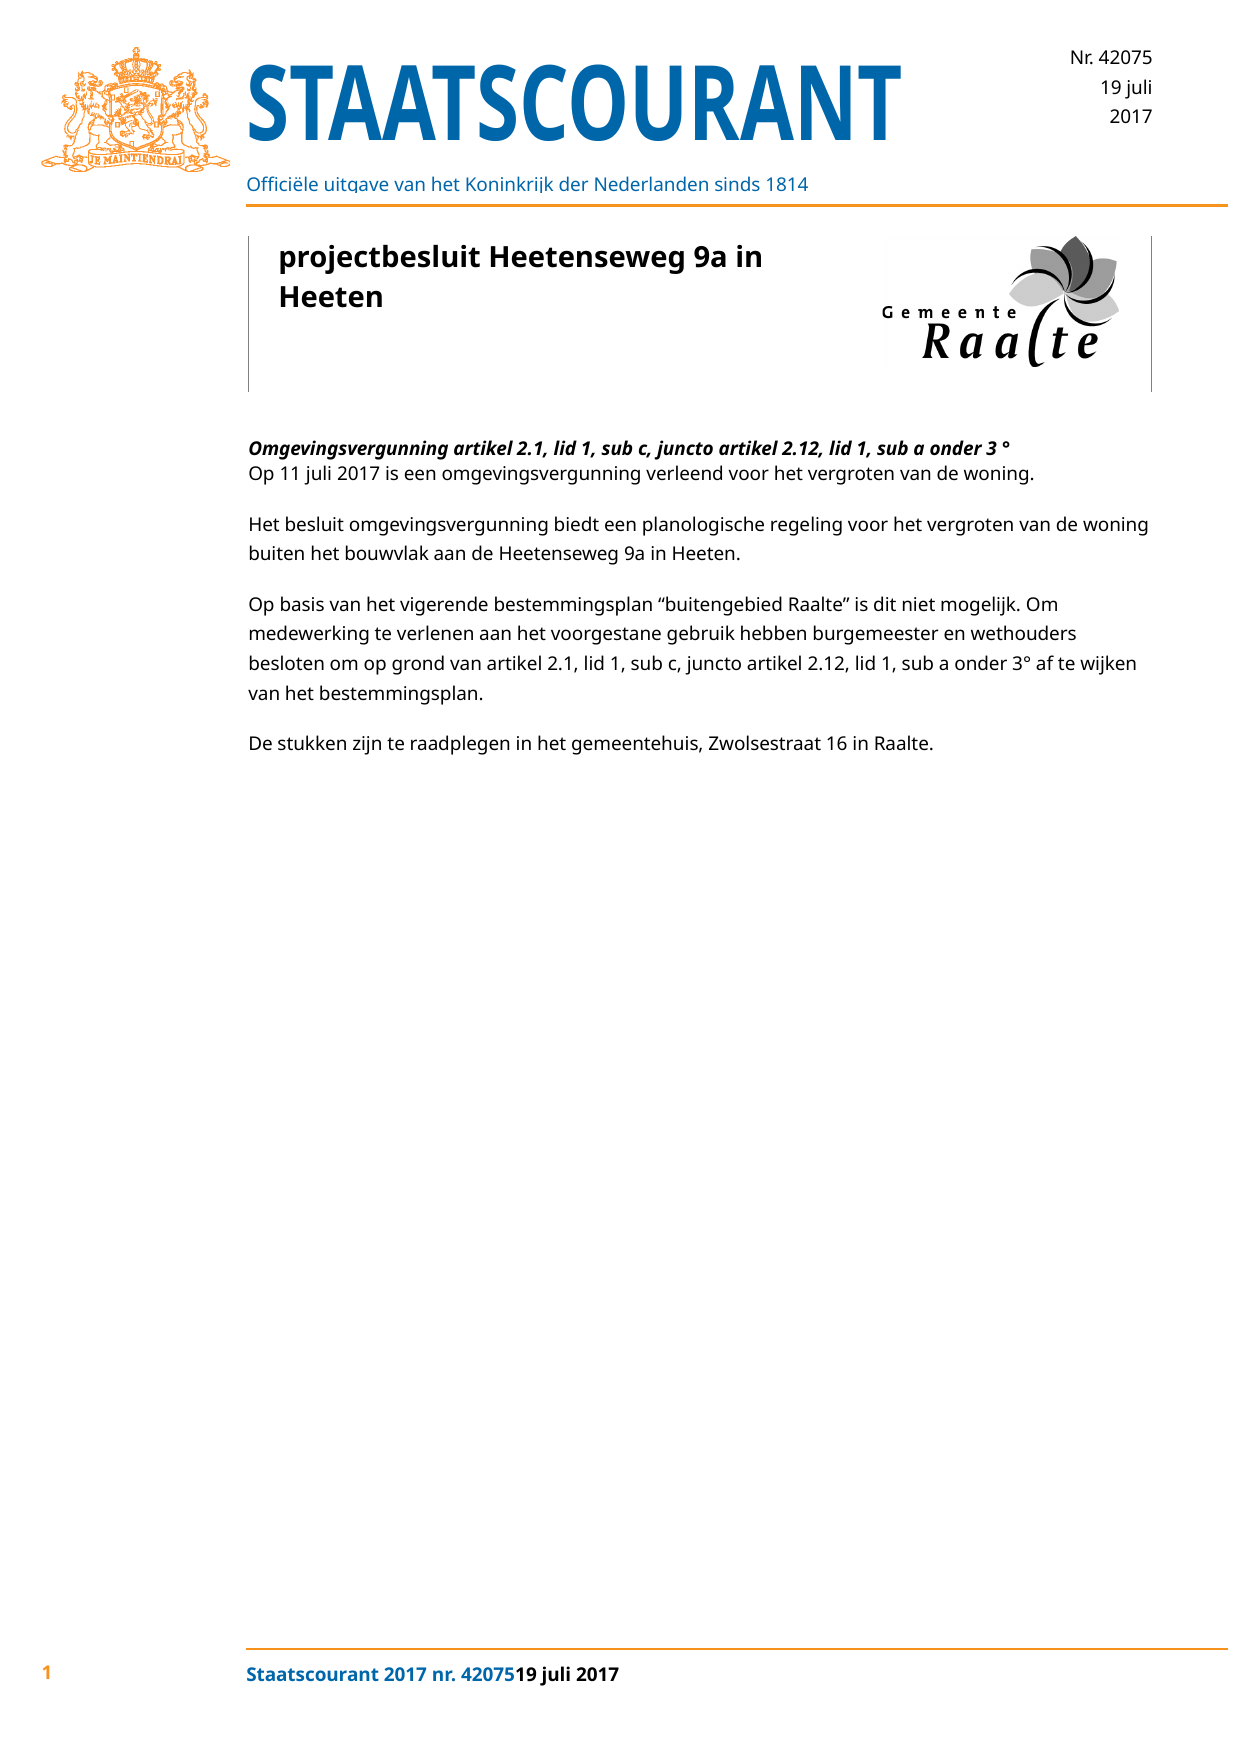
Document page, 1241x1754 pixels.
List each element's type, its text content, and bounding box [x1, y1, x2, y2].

picture [882, 236, 1119, 367]
picture [41, 47, 231, 172]
table_header projectbesluit Heetenseweg 9a in Heeten [249, 236, 850, 392]
text De stukken zijn te raadplegen in het gemeentehuis, Zwolsestraat 16 in Raalte. [248, 730, 1152, 756]
text Op basis van het vigerende bestemmingsplan “buitengebied Raalte” is dit niet mogelijk. Om medewerking te verlenen aan het voorgestane gebruik hebben burgemeester en wethouders besloten om op grond van artikel 2.1, lid 1, sub c, juncto artikel 2.12, lid 1, sub a onder 3° af te wijken van het bestemmingsplan. [248, 591, 1152, 706]
text Op 11 juli 2017 is een omgevingsvergunning verleend voor het vergroten van de woning. [248, 461, 1152, 486]
text Omgevingsvergunning artikel 2.1, lid 1, sub c, juncto artikel 2.12, lid 1, sub a onder 3 ° [248, 435, 1152, 461]
table_header [850, 236, 1151, 392]
text Het besluit omgevingsvergunning biedt een planologische regeling voor het vergroten van de woning buiten het bouwvlak aan de Heetenseweg 9a in Heeten. [248, 511, 1152, 566]
